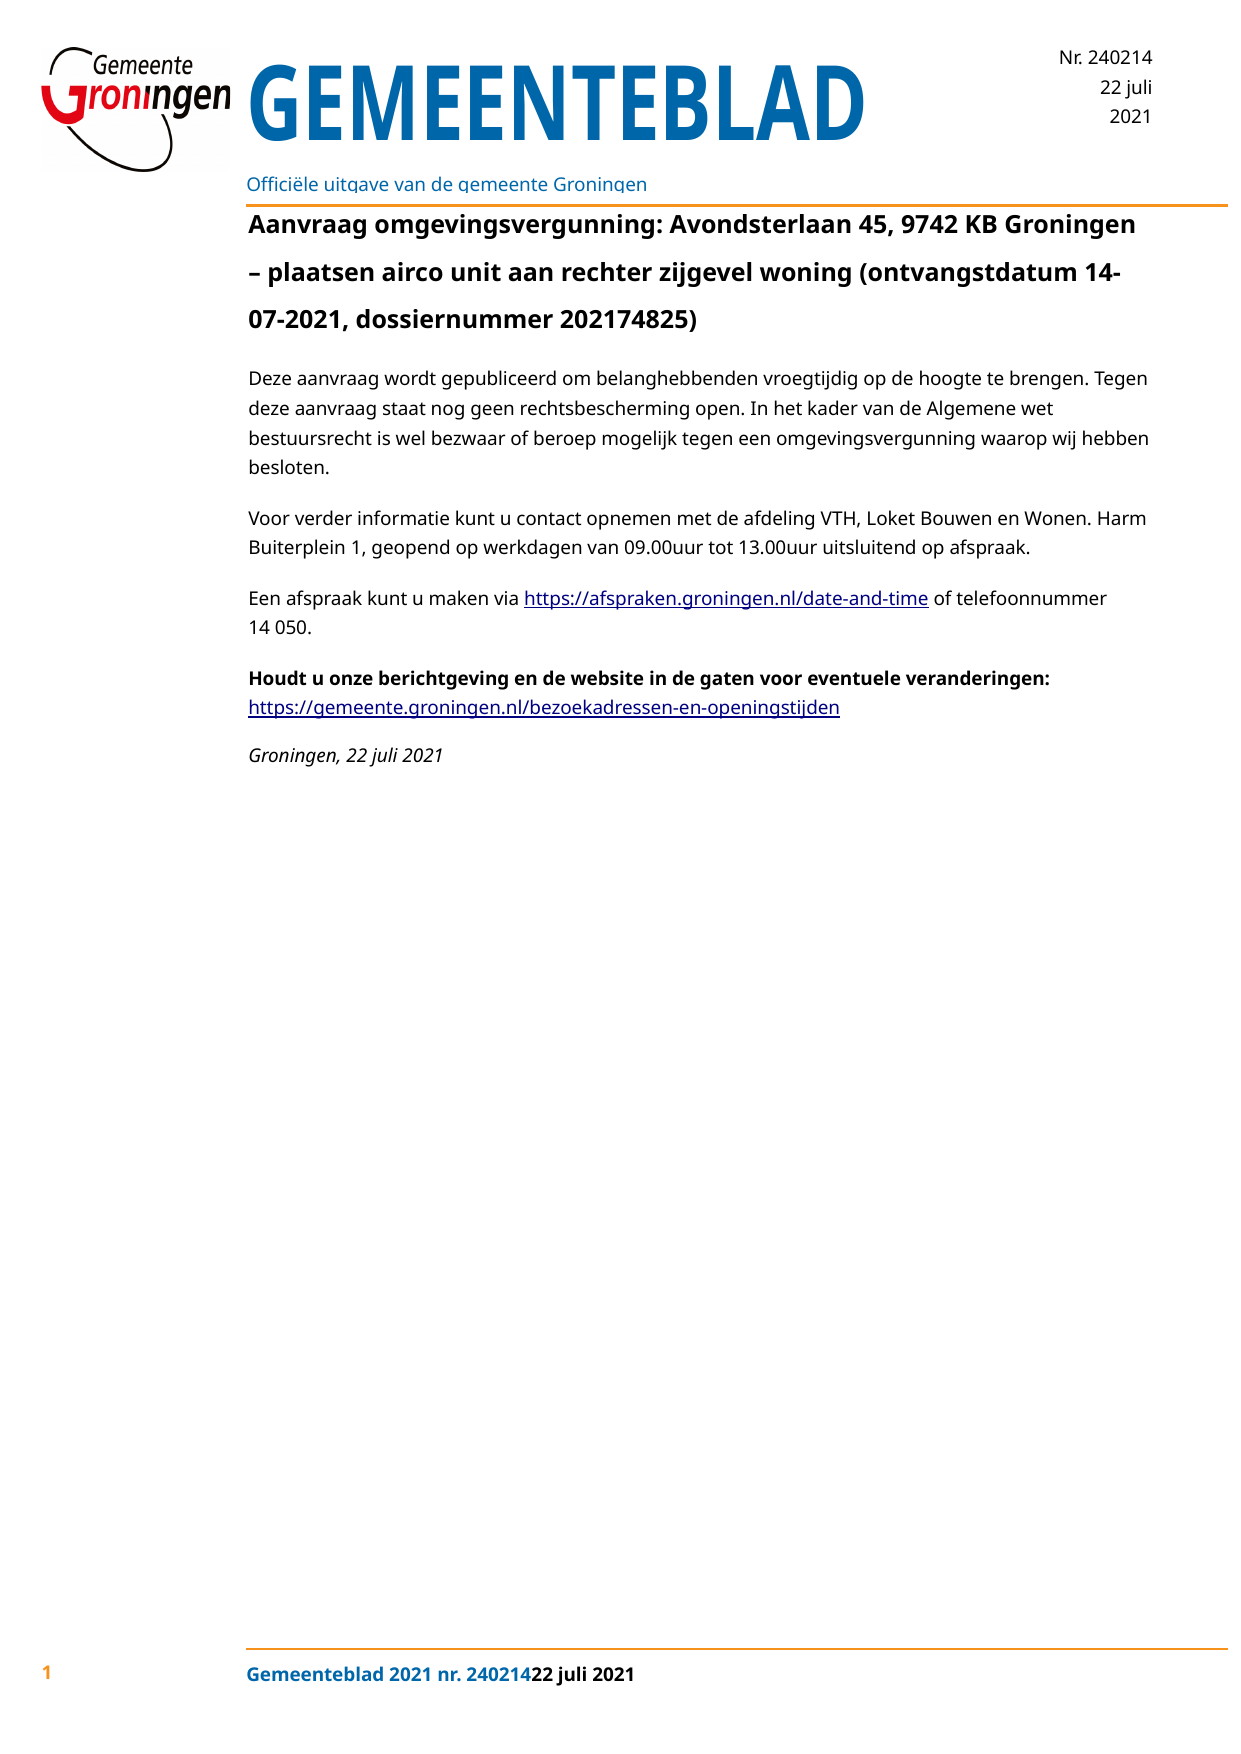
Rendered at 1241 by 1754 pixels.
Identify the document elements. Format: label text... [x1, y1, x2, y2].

text Groningen, 22 juli 2021 [248, 742, 1152, 768]
text Houdt u onze berichtgeving en de website in de gaten voor eventuele veranderingen: https://gemeente.groningen.nl/bezoekadressen-en-openingstijden [248, 665, 1152, 720]
text Aanvraag omgevingsvergunning: Avondsterlaan 45, 9742 KB Groningen – plaatsen airco unit aan rechter zijgevel woning (ontvangstdatum 14-07-2021, dossiernummer 202174825) [248, 207, 1152, 336]
text Voor verder informatie kunt u contact opnemen met de afdeling VTH, Loket Bouwen en Wonen. Harm Buiterplein 1, geopend op werkdagen van 09.00uur tot 13.00uur uitsluitend op afspraak. [248, 505, 1152, 560]
text Een afspraak kunt u maken via https://afspraken.groningen.nl/date-and-time of telefoonnummer 14 050. [248, 585, 1152, 640]
text Deze aanvraag wordt gepubliceerd om belanghebbenden vroegtijdig op de hoogte te brengen. Tegen deze aanvraag staat nog geen rechtsbescherming open. In het kader van de Algemene wet bestuursrecht is wel bezwaar of beroep mogelijk tegen een omgevingsvergunning waarop wij hebben besloten. [248, 366, 1152, 480]
picture [41, 47, 231, 172]
